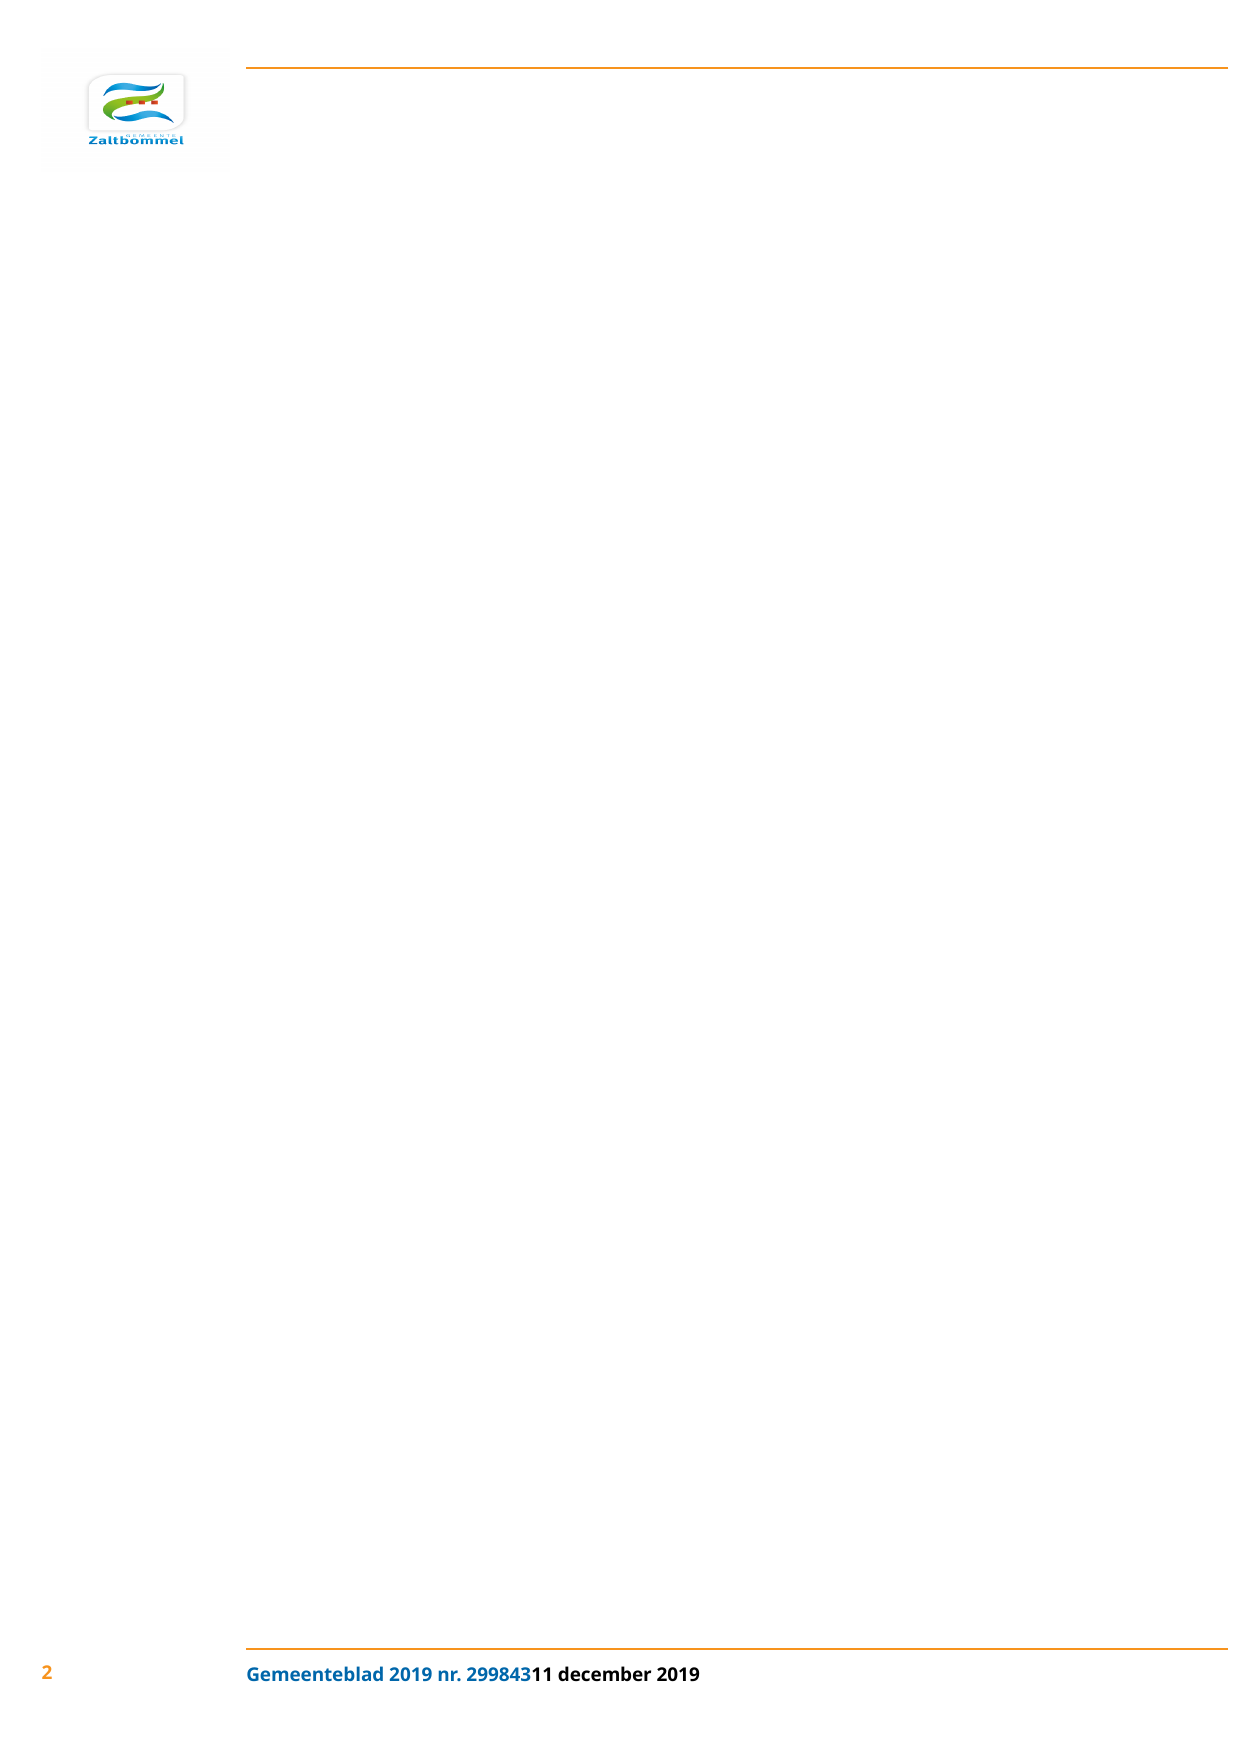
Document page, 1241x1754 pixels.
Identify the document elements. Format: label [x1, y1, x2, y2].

picture [41, 47, 231, 172]
